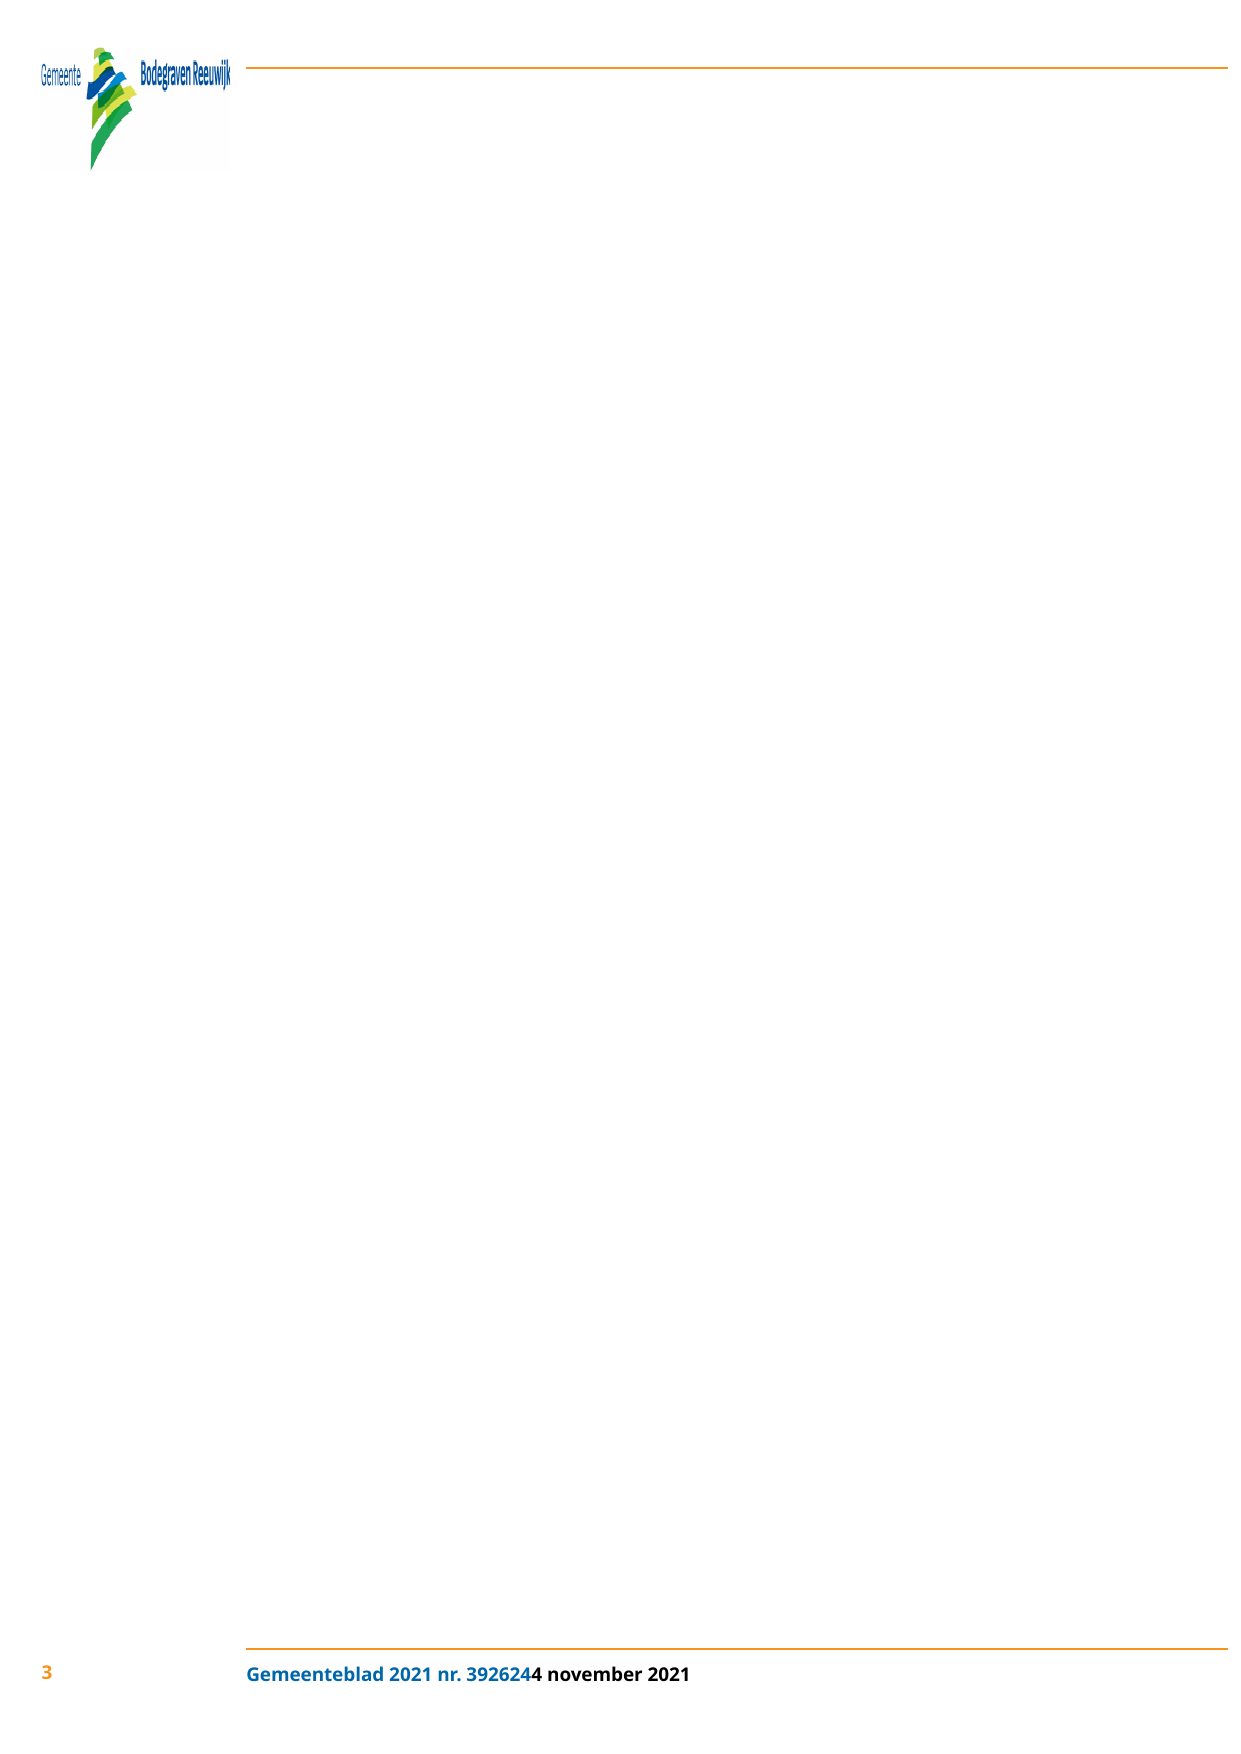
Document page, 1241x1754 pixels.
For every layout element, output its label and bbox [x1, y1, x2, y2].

picture [41, 47, 231, 172]
